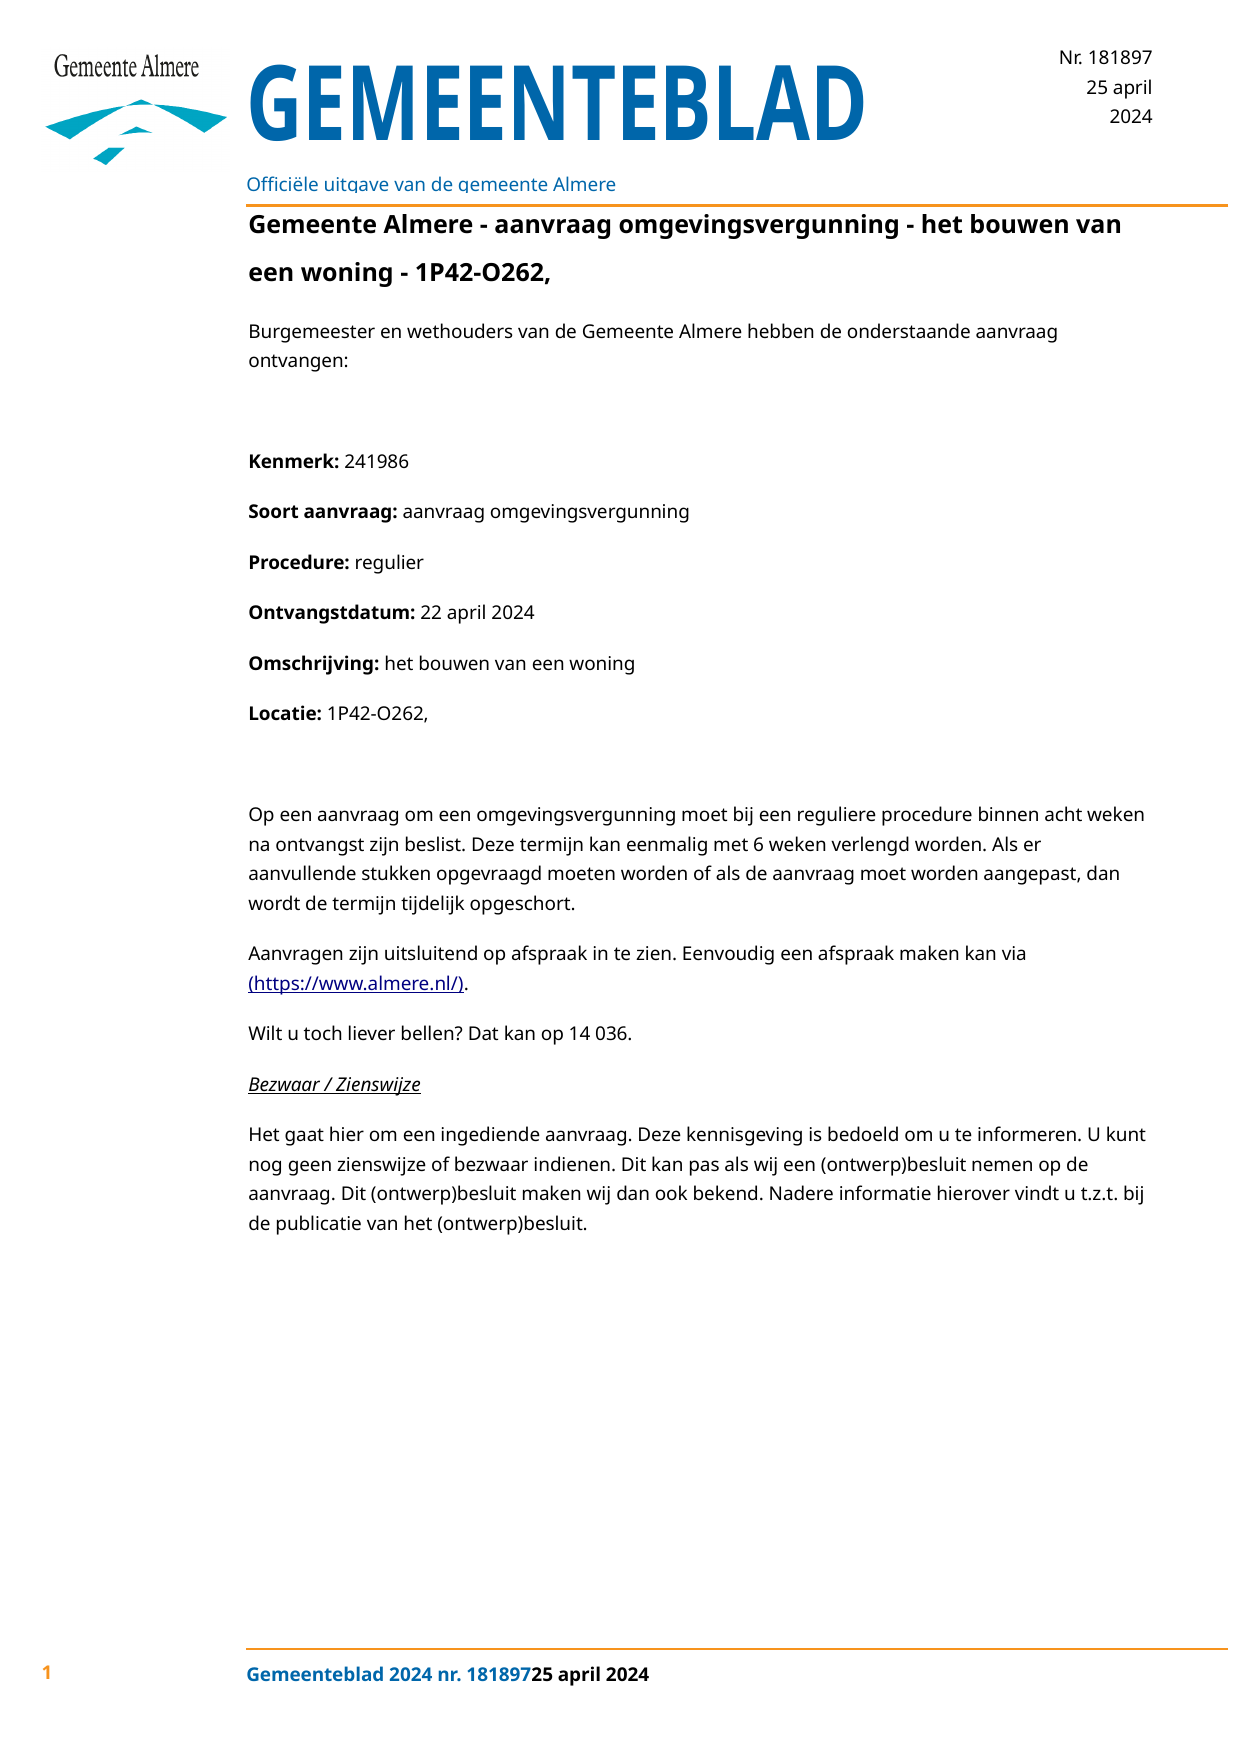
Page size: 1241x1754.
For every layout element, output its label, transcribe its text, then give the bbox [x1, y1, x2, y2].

text Aanvragen zijn uitsluitend op afspraak in te zien. Eenvoudig een afspraak maken kan via (https://www.almere.nl/). [248, 940, 1152, 996]
text Bezwaar / Zienswijze [248, 1071, 1152, 1097]
text Wilt u toch liever bellen? Dat kan op 14 036. [248, 1020, 1152, 1046]
text Locatie: 1P42-O262, [248, 700, 1152, 726]
text Het gaat hier om een ingediende aanvraag. Deze kennisgeving is bedoeld om u te informeren. U kunt nog geen zienswijze of bezwaar indienen. Dit kan pas als wij een (ontwerp)besluit nemen op de aanvraag. Dit (ontwerp)besluit maken wij dan ook bekend. Nadere informatie hierover vindt u t.z.t. bij de publicatie van het (ontwerp)besluit. [248, 1121, 1152, 1236]
text Kenmerk: 241986 [248, 448, 1152, 474]
text Burgemeester en wethouders van de Gemeente Almere hebben de onderstaande aanvraag ontvangen: [248, 318, 1152, 373]
text Ontvangstdatum: 22 april 2024 [248, 599, 1152, 625]
text Omschrijving: het bouwen van een woning [248, 650, 1152, 676]
text Gemeente Almere - aanvraag omgevingsvergunning - het bouwen van een woning - 1P42-O262, [248, 207, 1152, 288]
picture [41, 47, 231, 172]
text Op een aanvraag om een omgevingsvergunning moet bij een reguliere procedure binnen acht weken na ontvangst zijn beslist. Deze termijn kan eenmalig met 6 weken verlengd worden. Als er aanvullende stukken opgevraagd moeten worden of als de aanvraag moet worden aangepast, dan wordt de termijn tijdelijk opgeschort. [248, 801, 1152, 916]
text Soort aanvraag: aanvraag omgevingsvergunning [248, 499, 1152, 524]
text Procedure: regulier [248, 549, 1152, 575]
